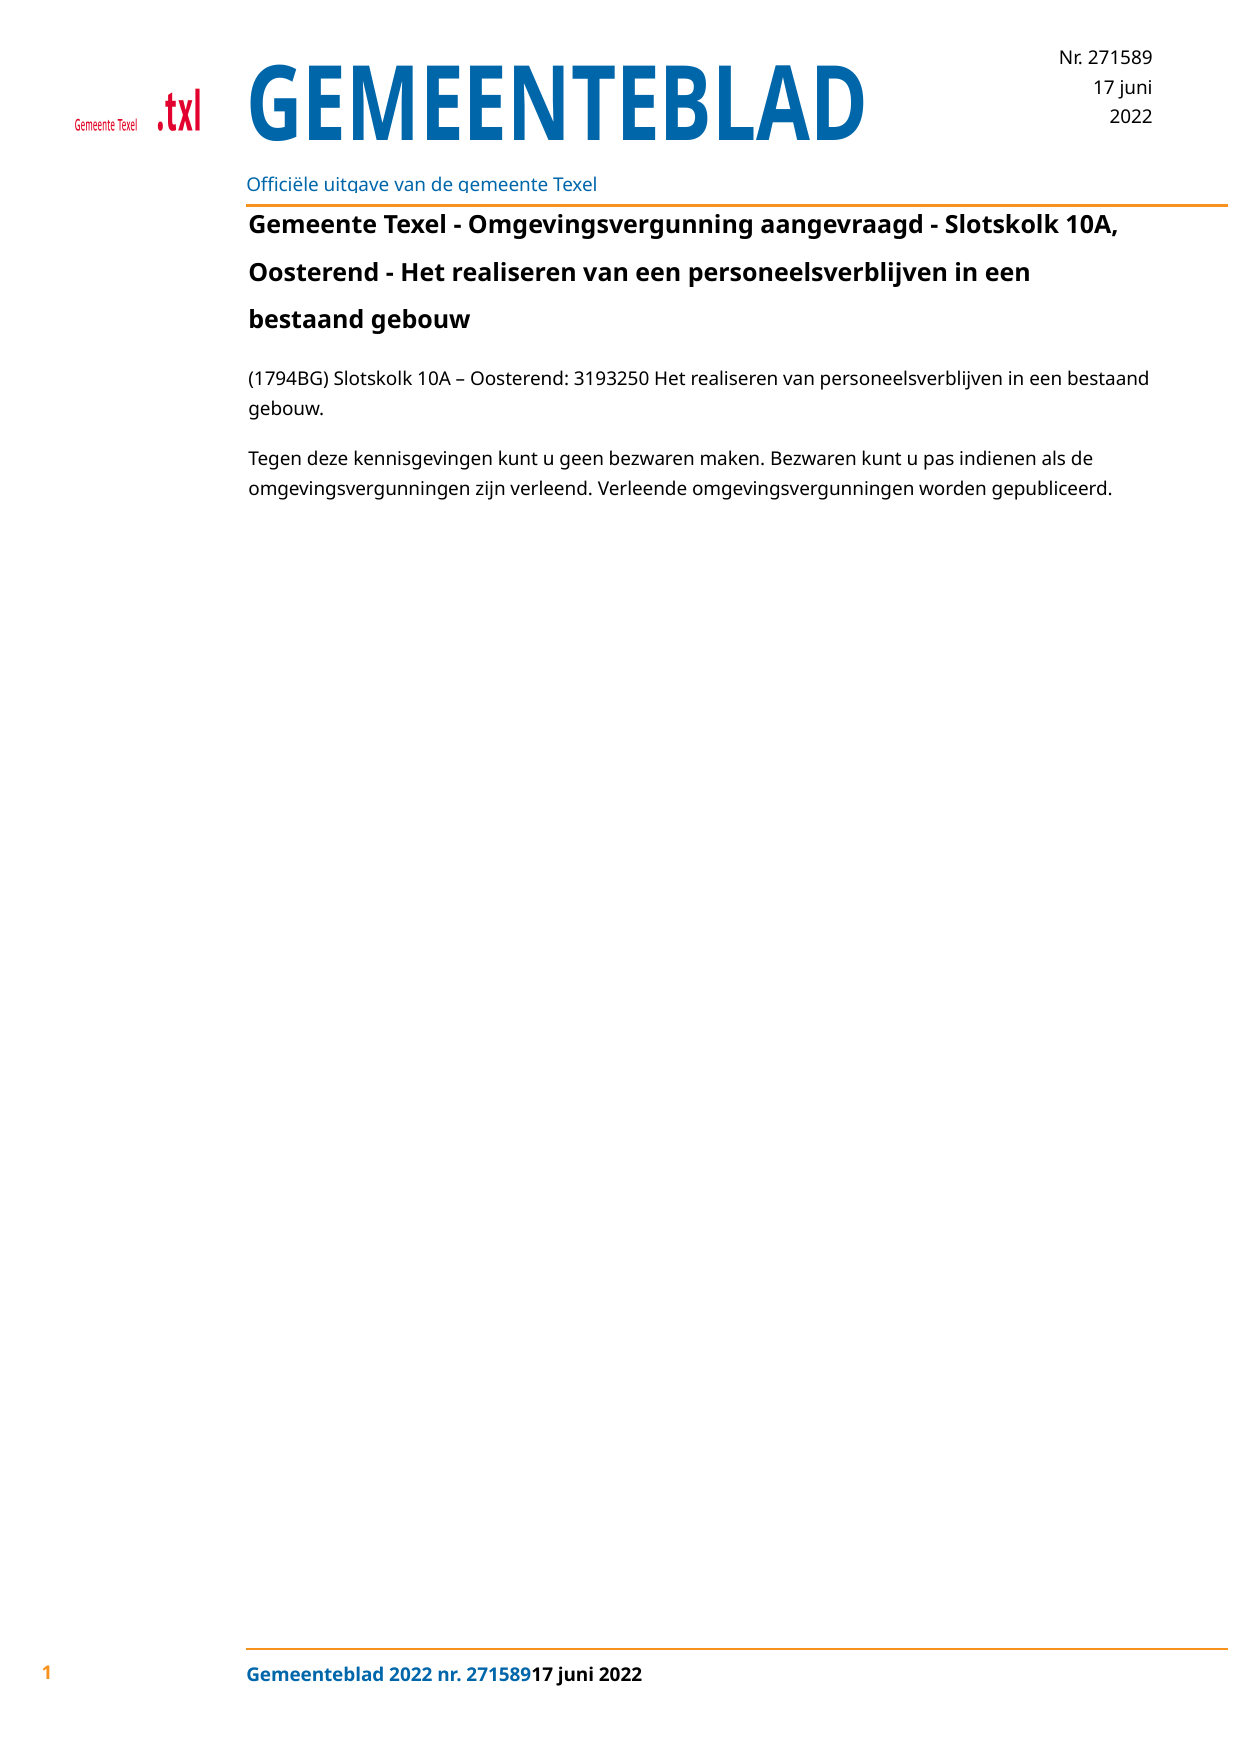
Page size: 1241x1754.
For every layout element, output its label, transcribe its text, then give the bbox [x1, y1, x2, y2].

text Gemeente Texel - Omgevingsvergunning aangevraagd - Slotskolk 10A, Oosterend - Het realiseren van een personeelsverblijven in een bestaand gebouw [248, 207, 1152, 336]
text Tegen deze kennisgevingen kunt u geen bezwaren maken. Bezwaren kunt u pas indienen als de omgevingsvergunningen zijn verleend. Verleende omgevingsvergunningen worden gepubliceerd. [248, 446, 1152, 501]
text (1794BG) Slotskolk 10A – Oosterend: 3193250 Het realiseren van personeelsverblijven in een bestaand gebouw. [248, 366, 1152, 421]
picture [41, 47, 231, 172]
